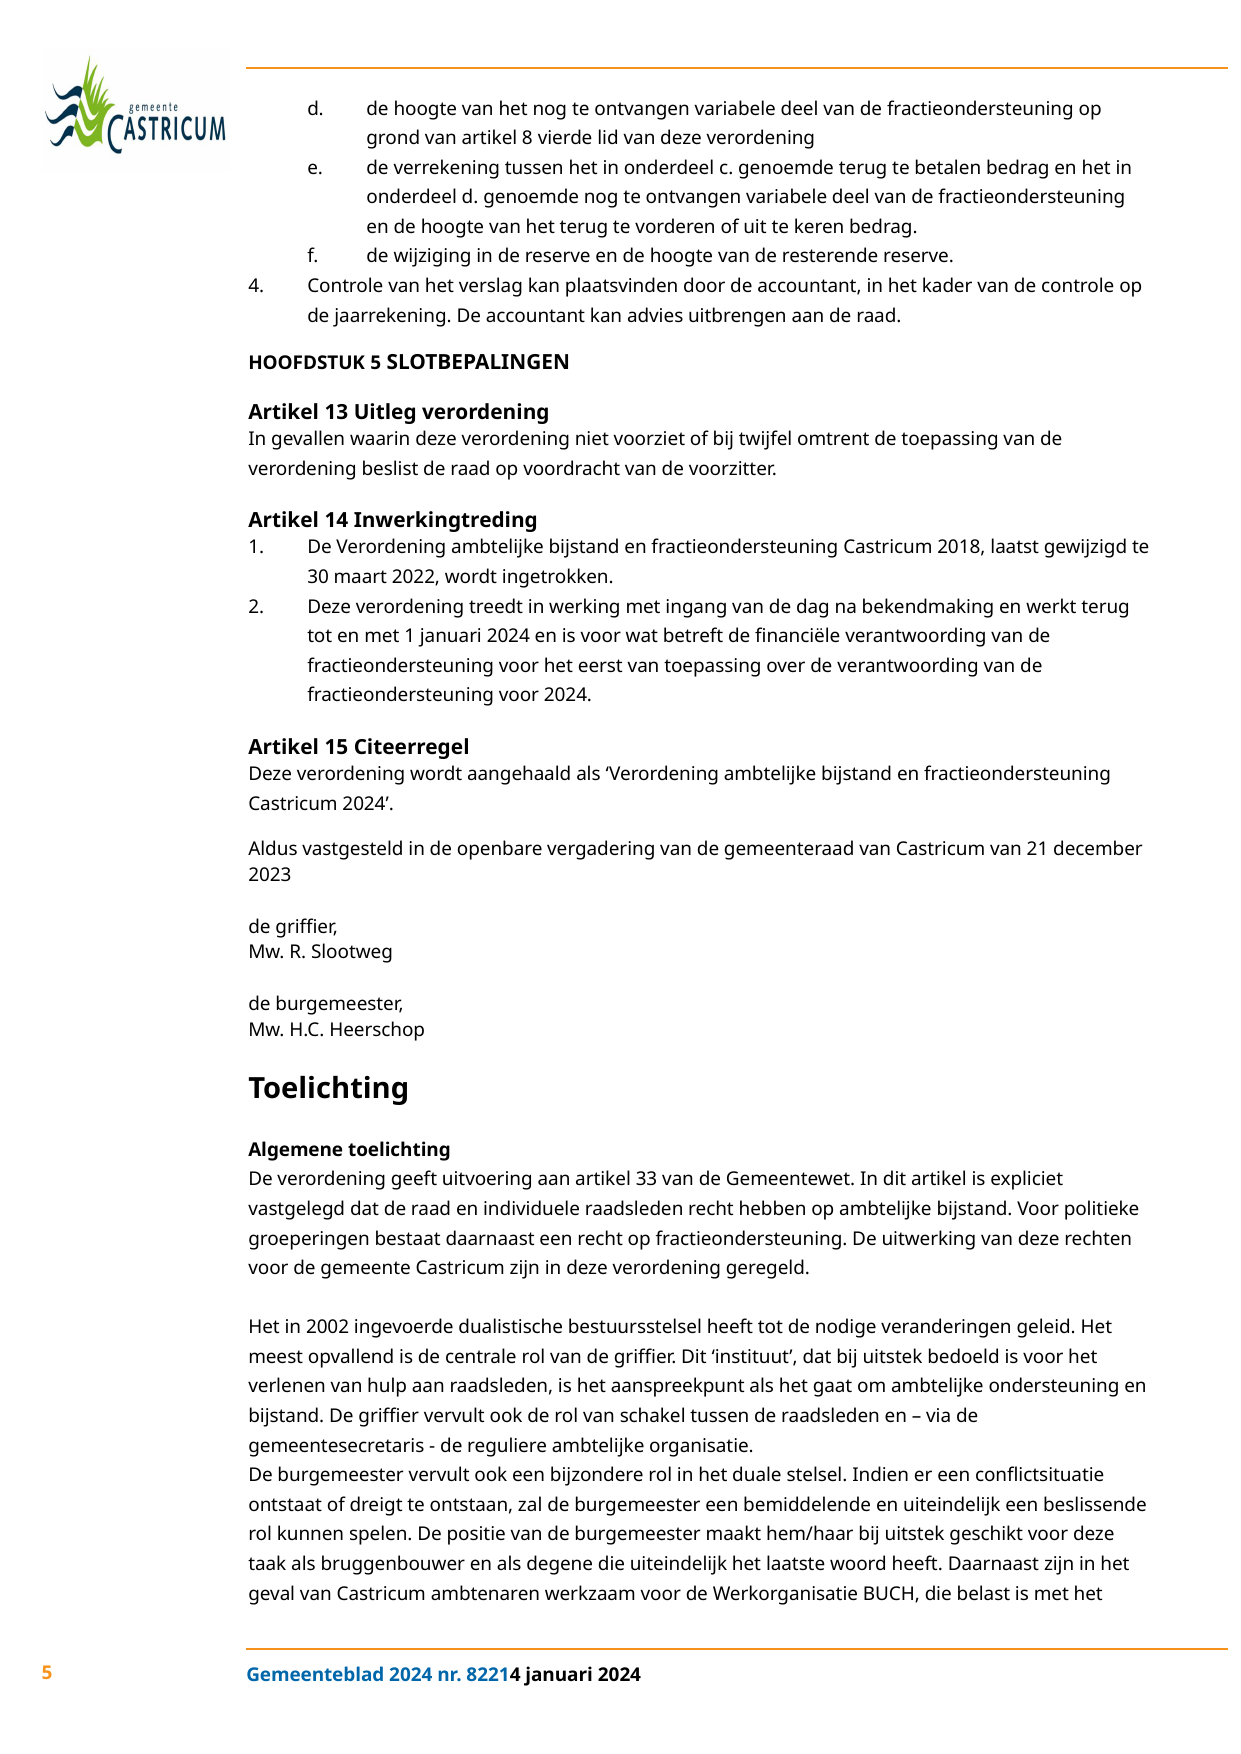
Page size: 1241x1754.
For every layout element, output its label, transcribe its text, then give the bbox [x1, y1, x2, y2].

text Algemene toelichting [248, 1136, 1152, 1162]
list de wijziging in de reserve en de hoogte van de resterende reserve. [307, 243, 1152, 268]
text In gevallen waarin deze verordening niet voorziet of bij twijfel omtrent de toepassing van de verordening beslist de raad op voordracht van de voorzitter. [248, 425, 1152, 481]
text Mw. H.C. Heerschop [248, 1016, 1152, 1041]
text de griffier, [248, 913, 1152, 938]
text Het in 2002 ingevoerde dualistische bestuursstelsel heeft tot de nodige veranderingen geleid. Het meest opvallend is de centrale rol van de griffier. Dit ‘instituut’, dat bij uitstek bedoeld is voor het verlenen van hulp aan raadsleden, is het aanspreekpunt als het gaat om ambtelijke ondersteuning en bijstand. De griffier vervult ook de rol van schakel tussen de raadsleden en – via de gemeentesecretaris - de reguliere ambtelijke organisatie. [248, 1313, 1152, 1458]
text Toelichting [248, 1067, 1152, 1107]
list Deze verordening treedt in werking met ingang van de dag na bekendmaking en werkt terug tot en met 1 januari 2024 en is voor wat betreft de financiële verantwoording van de fractieondersteuning voor het eerst van toepassing over de verantwoording van de fractieondersteuning voor 2024. [248, 593, 1152, 707]
text De burgemeester vervult ook een bijzondere rol in het duale stelsel. Indien er een conflictsituatie ontstaat of dreigt te ontstaan, zal de burgemeester een bemiddelende en uiteindelijk een beslissende rol kunnen spelen. De positie van de burgemeester maakt hem/haar bij uitstek geschikt voor deze taak als bruggenbouwer en als degene die uiteindelijk het laatste woord heeft. Daarnaast zijn in het geval van Castricum ambtenaren werkzaam voor de Werkorganisatie BUCH, die belast is met het [248, 1461, 1152, 1606]
picture [41, 47, 231, 172]
text Aldus vastgesteld in de openbare vergadering van de gemeenteraad van Castricum van 21 december 2023 [248, 836, 1152, 887]
list De Verordening ambtelijke bijstand en fractieondersteuning Castricum 2018, laatst gewijzigd te 30 maart 2022, wordt ingetrokken. [248, 534, 1152, 589]
text Mw. R. Slootweg [248, 938, 1152, 964]
text Artikel 13 Uitleg verordening [248, 397, 1152, 425]
text Artikel 14 Inwerkingtreding [248, 505, 1152, 534]
text de burgemeester, [248, 990, 1152, 1016]
list de hoogte van het nog te ontvangen variabele deel van de fractieondersteuning op grond van artikel 8 vierde lid van deze verordening [307, 95, 1152, 150]
text HOOFDSTUK 5 SLOTBEPALINGEN [248, 347, 1152, 376]
text De verordening geeft uitvoering aan artikel 33 van de Gemeentewet. In dit artikel is expliciet vastgelegd dat de raad en individuele raadsleden recht hebben op ambtelijke bijstand. Voor politieke groeperingen bestaat daarnaast een recht op fractieondersteuning. De uitwerking van deze rechten voor de gemeente Castricum zijn in deze verordening geregeld. [248, 1166, 1152, 1280]
list de verrekening tussen het in onderdeel c. genoemde terug te betalen bedrag en het in onderdeel d. genoemde nog te ontvangen variabele deel van de fractieondersteuning en de hoogte van het terug te vorderen of uit te keren bedrag. [307, 154, 1152, 239]
text Artikel 15 Citeerregel [248, 732, 1152, 760]
text Deze verordening wordt aangehaald als ‘Verordening ambtelijke bijstand en fractieondersteuning Castricum 2024’. [248, 760, 1152, 816]
list Controle van het verslag kan plaatsvinden door de accountant, in het kader van de controle op de jaarrekening. De accountant kan advies uitbrengen aan de raad. [248, 272, 1152, 328]
